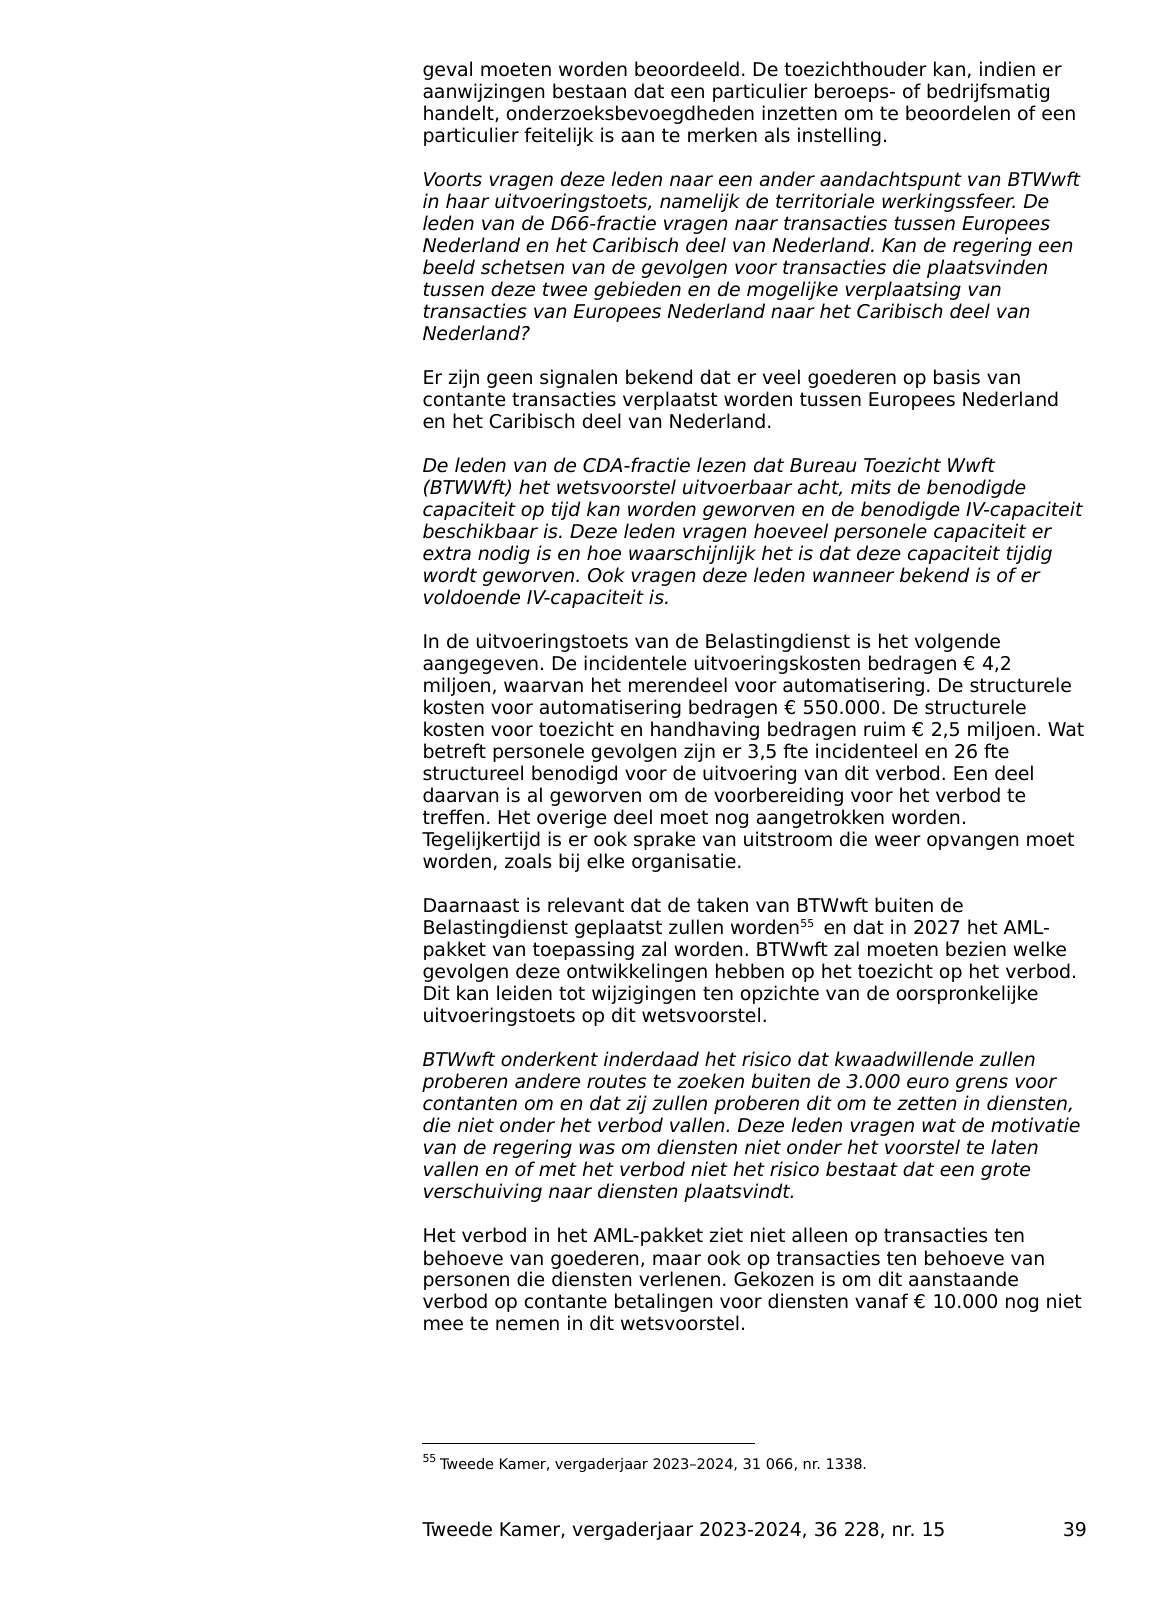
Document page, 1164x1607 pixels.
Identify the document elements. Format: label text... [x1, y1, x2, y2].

text In de uitvoeringstoets van de Belastingdienst is het volgende aangegeven. De incidentele uitvoeringskosten bedragen € 4,2 miljoen, waarvan het merendeel voor automatisering. De structurele kosten voor automatisering bedragen € 550.000. De structurele kosten voor toezicht en handhaving bedragen ruim € 2,5 miljoen. Wat betreft personele gevolgen zijn er 3,5 fte incidenteel en 26 fte structureel benodigd voor de uitvoering van dit verbod. Een deel daarvan is al geworven om de voorbereiding voor het verbod te treffen. Het overige deel moet nog aangetrokken worden. Tegelijkertijd is er ook sprake van uitstroom die weer opvangen moet worden, zoals bij elke organisatie. [422, 631, 1087, 873]
text Tweede Kamer, vergaderjaar 2023–2024, 31 066, nr. 1338. [422, 1452, 1087, 1474]
text De leden van de CDA-fractie lezen dat Bureau Toezicht Wwft (BTWWft) het wetsvoorstel uitvoerbaar acht, mits de benodigde capaciteit op tijd kan worden geworven en de benodigde IV-capaciteit beschikbaar is. Deze leden vragen hoeveel personele capaciteit er extra nodig is en hoe waarschijnlijk het is dat deze capaciteit tijdig wordt geworven. Ook vragen deze leden wanneer bekend is of er voldoende IV-capaciteit is. [422, 455, 1087, 609]
text Voorts vragen deze leden naar een ander aandachtspunt van BTWwft in haar uitvoeringstoets, namelijk de territoriale werkingssfeer. De leden van de D66-fractie vragen naar transacties tussen Europees Nederland en het Caribisch deel van Nederland. Kan de regering een beeld schetsen van de gevolgen voor transacties die plaatsvinden tussen deze twee gebieden en de mogelijke verplaatsing van transacties van Europees Nederland naar het Caribisch deel van Nederland? [422, 169, 1087, 345]
text Er zijn geen signalen bekend dat er veel goederen op basis van contante transacties verplaatst worden tussen Europees Nederland en het Caribisch deel van Nederland. [422, 367, 1087, 433]
text BTWwft onderkent inderdaad het risico dat kwaadwillende zullen proberen andere routes te zoeken buiten de 3.000 euro grens voor contanten om en dat zij zullen proberen dit om te zetten in diensten, die niet onder het verbod vallen. Deze leden vragen wat de motivatie van de regering was om diensten niet onder het voorstel te laten vallen en of met het verbod niet het risico bestaat dat een grote verschuiving naar diensten plaatsvindt. [422, 1049, 1087, 1203]
text geval moeten worden beoordeeld. De toezichthouder kan, indien er aanwijzingen bestaan dat een particulier beroeps- of bedrijfsmatig handelt, onderzoeksbevoegdheden inzetten om te beoordelen of een particulier feitelijk is aan te merken als instelling. [422, 59, 1087, 147]
text Het verbod in het AML-pakket ziet niet alleen op transacties ten behoeve van goederen, maar ook op transacties ten behoeve van personen die diensten verlenen. Gekozen is om dit aanstaande verbod op contante betalingen voor diensten vanaf € 10.000 nog niet mee te nemen in dit wetsvoorstel. [422, 1225, 1087, 1335]
text Daarnaast is relevant dat de taken van BTWwft buiten de Belastingdienst geplaatst zullen worden en dat in 2027 het AML-pakket van toepassing zal worden. BTWwft zal moeten bezien welke gevolgen deze ontwikkelingen hebben op het toezicht op het verbod. Dit kan leiden tot wijzigingen ten opzichte van de oorspronkelijke uitvoeringstoets op dit wetsvoorstel. [422, 895, 1087, 1027]
